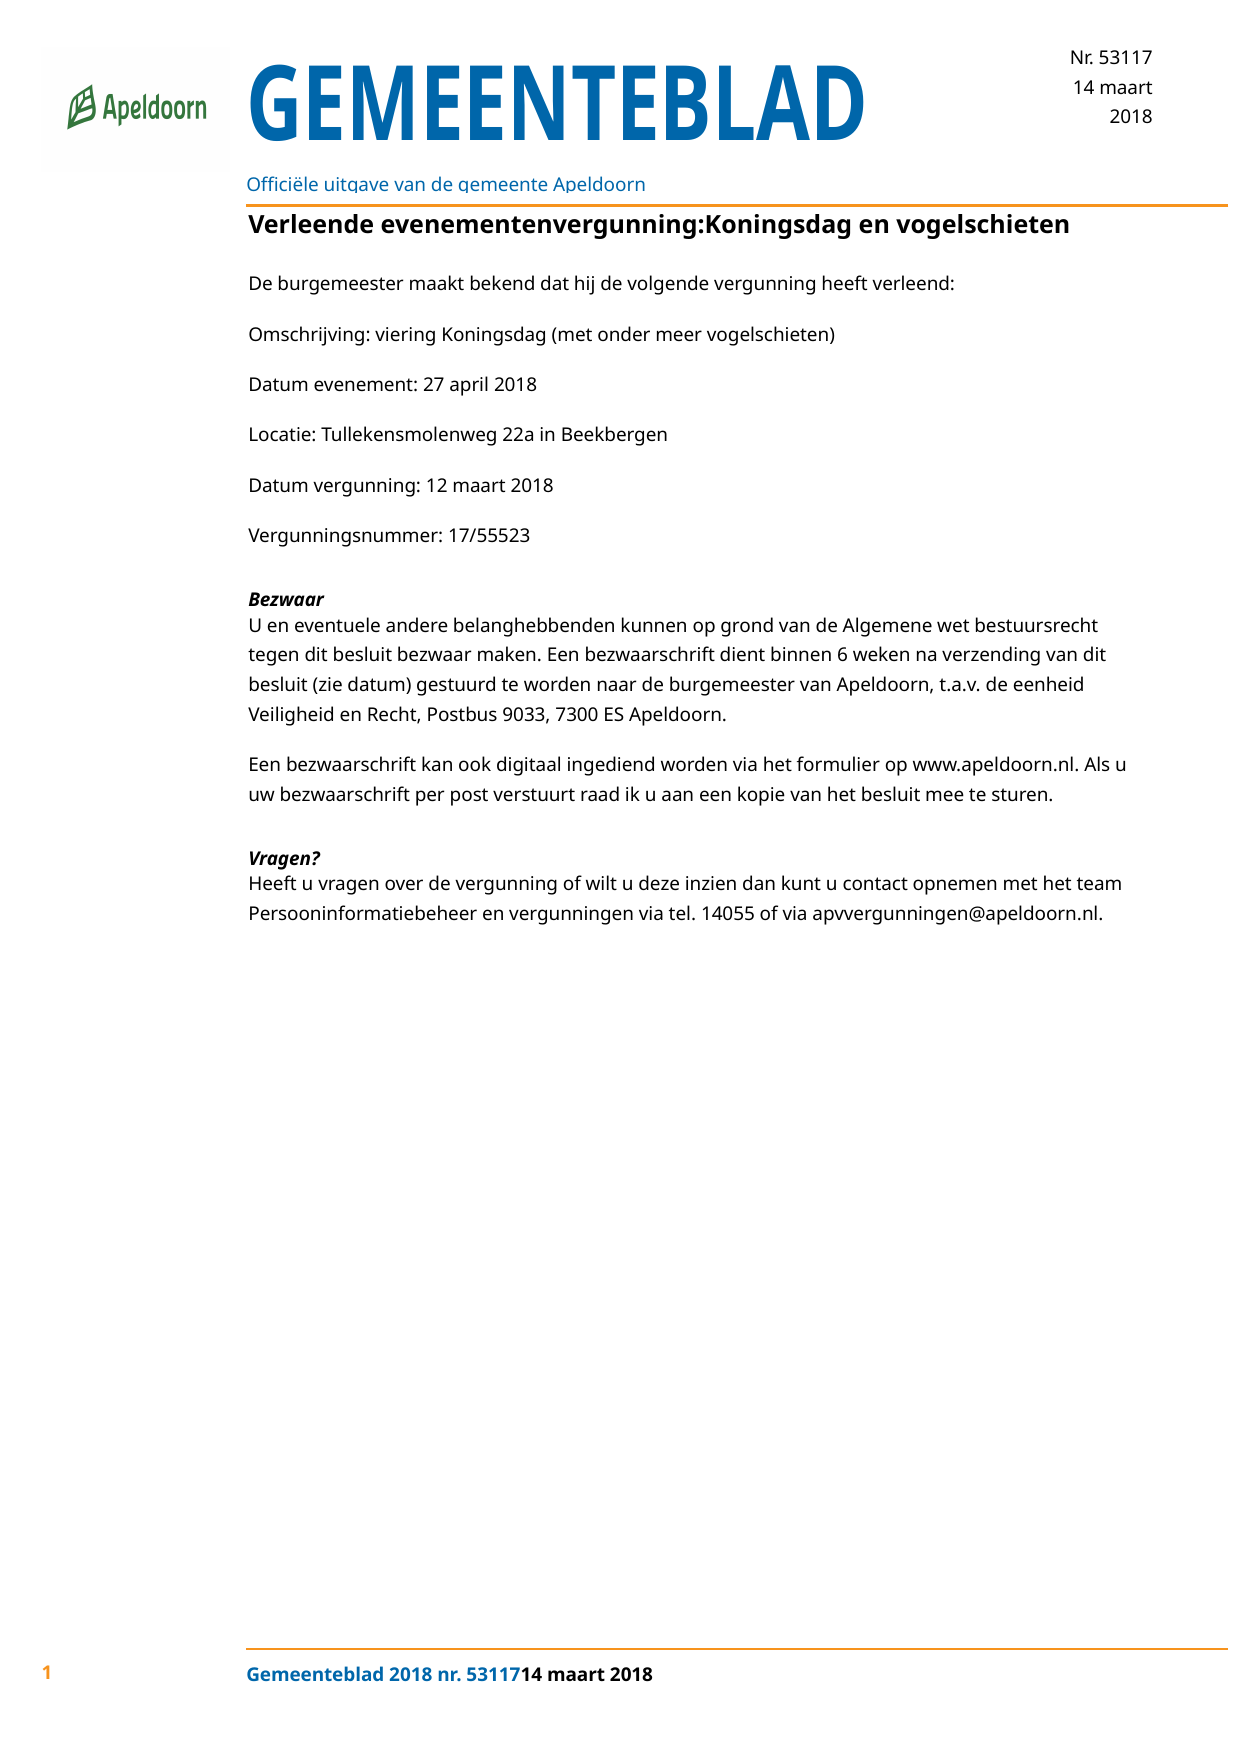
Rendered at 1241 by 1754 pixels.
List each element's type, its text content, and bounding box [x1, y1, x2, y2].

text De burgemeester maakt bekend dat hij de volgende vergunning heeft verleend: [248, 270, 1152, 296]
text Locatie: Tullekensmolenweg 22a in Beekbergen [248, 422, 1152, 447]
text Omschrijving: viering Koningsdag (met onder meer vogelschieten) [248, 321, 1152, 346]
text Datum evenement: 27 april 2018 [248, 371, 1152, 397]
text Een bezwaarschrift kan ook digitaal ingediend worden via het formulier op www.apeldoorn.nl. Als u uw bezwaarschrift per post verstuurt raad ik u aan een kopie van het besluit mee te sturen. [248, 751, 1152, 807]
text U en eventuele andere belanghebbenden kunnen op grond van de Algemene wet bestuursrecht tegen dit besluit bezwaar maken. Een bezwaarschrift dient binnen 6 weken na verzending van dit besluit (zie datum) gestuurd te worden naar de burgemeester van Apeldoorn, t.a.v. de eenheid Veiligheid en Recht, Postbus 9033, 7300 ES Apeldoorn. [248, 612, 1152, 727]
text Datum vergunning: 12 maart 2018 [248, 472, 1152, 498]
text Verleende evenementenvergunning:Koningsdag en vogelschieten [248, 207, 1152, 241]
text Vergunningsnummer: 17/55523 [248, 522, 1152, 548]
text Vragen? [248, 845, 1152, 871]
text Heeft u vragen over de vergunning of wilt u deze inzien dan kunt u contact opnemen met het team Persooninformatiebeheer en vergunningen via tel. 14055 of via apvvergunningen@apeldoorn.nl. [248, 871, 1152, 926]
text Bezwaar [248, 586, 1152, 612]
picture [41, 47, 231, 172]
